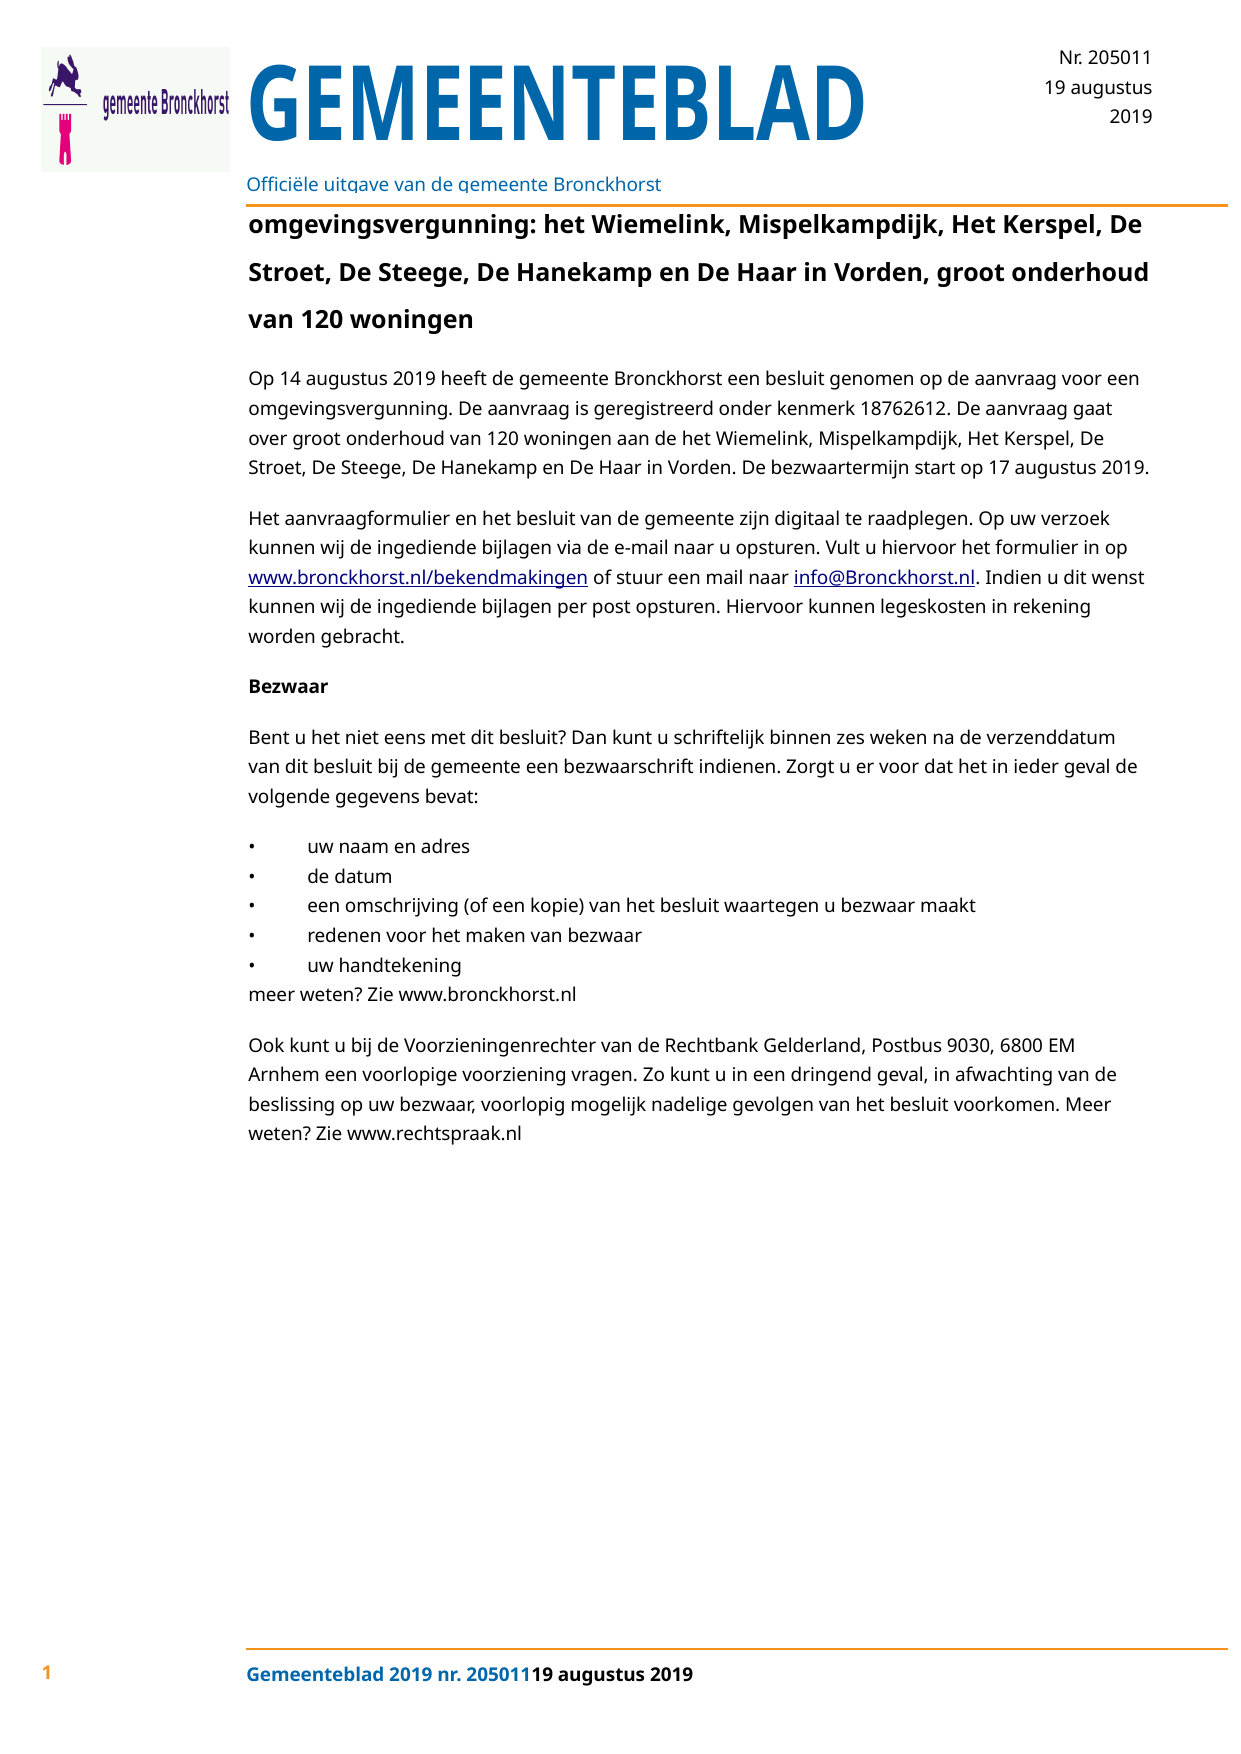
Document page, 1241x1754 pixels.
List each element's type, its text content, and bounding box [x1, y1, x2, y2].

text Het aanvraagformulier en het besluit van de gemeente zijn digitaal te raadplegen. Op uw verzoek kunnen wij de ingediende bijlagen via de e-mail naar u opsturen. Vult u hiervoor het formulier in op www.bronckhorst.nl/bekendmakingen of stuur een mail naar info@Bronckhorst.nl. Indien u dit wenst kunnen wij de ingediende bijlagen per post opsturen. Hiervoor kunnen legeskosten in rekening worden gebracht. [248, 505, 1152, 649]
text Bezwaar [248, 673, 1152, 699]
list een omschrijving (of een kopie) van het besluit waartegen u bezwaar maakt [248, 893, 1152, 918]
text omgevingsvergunning: het Wiemelink, Mispelkampdijk, Het Kerspel, De Stroet, De Steege, De Hanekamp en De Haar in Vorden, groot onderhoud van 120 woningen [248, 207, 1152, 336]
text meer weten? Zie www.bronckhorst.nl [248, 981, 1152, 1007]
picture [41, 47, 231, 172]
text Bent u het niet eens met dit besluit? Dan kunt u schriftelijk binnen zes weken na de verzenddatum van dit besluit bij de gemeente een bezwaarschrift indienen. Zorgt u er voor dat het in ieder geval de volgende gegevens bevat: [248, 724, 1152, 809]
list uw handtekening [248, 952, 1152, 977]
text Ook kunt u bij de Voorzieningenrechter van de Rechtbank Gelderland, Postbus 9030, 6800 EM Arnhem een voorlopige voorziening vragen. Zo kunt u in een dringend geval, in afwachting van de beslissing op uw bezwaar, voorlopig mogelijk nadelige gevolgen van het besluit voorkomen. Meer weten? Zie www.rechtspraak.nl [248, 1032, 1152, 1146]
list de datum [248, 863, 1152, 889]
list redenen voor het maken van bezwaar [248, 922, 1152, 948]
list uw naam en adres [248, 833, 1152, 859]
text Op 14 augustus 2019 heeft de gemeente Bronckhorst een besluit genomen op de aanvraag voor een omgevingsvergunning. De aanvraag is geregistreerd onder kenmerk 18762612. De aanvraag gaat over groot onderhoud van 120 woningen aan de het Wiemelink, Mispelkampdijk, Het Kerspel, De Stroet, De Steege, De Hanekamp en De Haar in Vorden. De bezwaartermijn start op 17 augustus 2019. [248, 366, 1152, 480]
